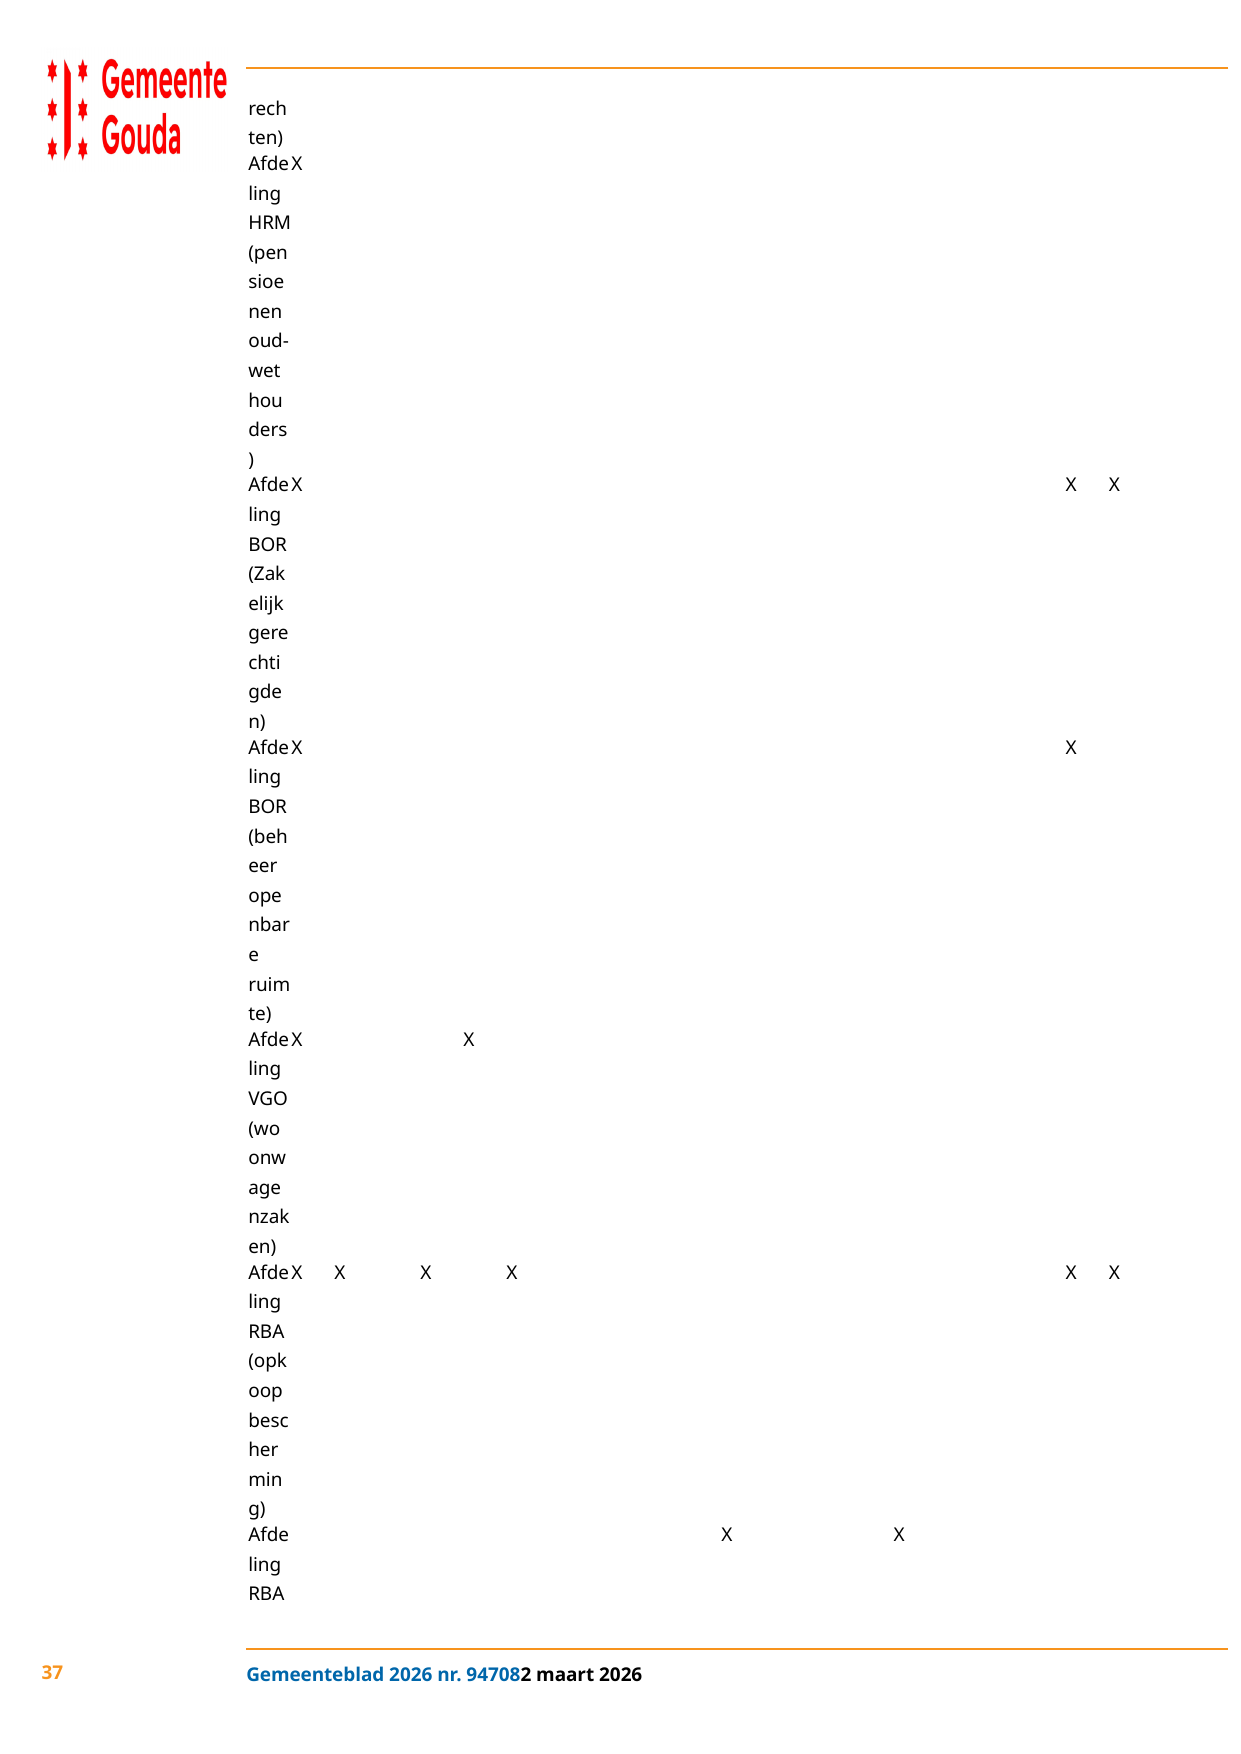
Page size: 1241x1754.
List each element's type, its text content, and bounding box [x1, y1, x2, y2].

table_cell [764, 1259, 807, 1521]
table_cell [850, 1259, 893, 1521]
table_cell [764, 472, 807, 734]
table_cell [1065, 95, 1108, 150]
table_cell rechten) [248, 95, 291, 150]
table_cell Afdeling BOR (beheer openbare ruimte) [248, 734, 291, 1026]
table_cell [1065, 1521, 1108, 1606]
table_cell [807, 1259, 850, 1521]
table_cell [592, 1026, 635, 1259]
table_cell [377, 1026, 420, 1259]
table_cell X [463, 1026, 506, 1259]
table_cell [549, 95, 592, 150]
table_cell [721, 95, 764, 150]
table_cell [678, 150, 721, 472]
table_cell [979, 472, 1022, 734]
table_cell [893, 1259, 936, 1521]
table_cell [377, 95, 420, 150]
table_cell [850, 150, 893, 472]
table_cell [979, 150, 1022, 472]
table_cell [1023, 1259, 1065, 1521]
table_cell [979, 1259, 1022, 1521]
table_cell [893, 1026, 936, 1259]
table_cell X [1109, 472, 1152, 734]
table_cell [807, 1026, 850, 1259]
table_cell [936, 1026, 979, 1259]
table_cell [721, 734, 764, 1026]
table_cell [807, 472, 850, 734]
table_cell [506, 150, 549, 472]
table_cell [377, 1259, 420, 1521]
table_cell [678, 1259, 721, 1521]
table_cell [506, 95, 549, 150]
table_cell X [291, 1026, 334, 1259]
table_cell [463, 734, 506, 1026]
table_cell [807, 95, 850, 150]
table_cell [463, 472, 506, 734]
table_cell [979, 734, 1022, 1026]
table_cell X [506, 1259, 549, 1521]
table_cell [850, 95, 893, 150]
table_cell [893, 150, 936, 472]
table_cell [549, 734, 592, 1026]
table_cell [334, 1026, 377, 1259]
table_cell X [291, 150, 334, 472]
table_cell [1109, 1026, 1152, 1259]
table_cell [420, 734, 463, 1026]
table_cell Afdeling BOR (Zakelijk gerechtigden) [248, 472, 291, 734]
table_cell [420, 95, 463, 150]
table_cell [850, 472, 893, 734]
table_cell X [420, 1259, 463, 1521]
table_cell [1065, 150, 1108, 472]
table_cell [1023, 150, 1065, 472]
table_cell [635, 734, 678, 1026]
table_cell [1109, 1521, 1152, 1606]
table_cell [936, 150, 979, 472]
table_cell [721, 150, 764, 472]
table_cell [377, 734, 420, 1026]
table_cell [764, 1026, 807, 1259]
table_cell [764, 95, 807, 150]
table_cell [1109, 734, 1152, 1026]
table_cell X [1109, 1259, 1152, 1521]
table_cell [1109, 150, 1152, 472]
table_cell [1023, 472, 1065, 734]
table_cell [893, 95, 936, 150]
table_cell [334, 472, 377, 734]
table_cell [678, 472, 721, 734]
table_cell Afdeling VGO (woonwagenzaken) [248, 1026, 291, 1259]
table_cell [721, 1259, 764, 1521]
table_cell [549, 1026, 592, 1259]
table_cell [549, 1521, 592, 1606]
table_cell [549, 1259, 592, 1521]
table_cell [678, 95, 721, 150]
table_cell [377, 150, 420, 472]
table_cell [463, 1259, 506, 1521]
table_cell [334, 734, 377, 1026]
table_cell [592, 95, 635, 150]
table_cell [807, 1521, 850, 1606]
table_cell [420, 472, 463, 734]
table_cell [635, 472, 678, 734]
table_cell [506, 1026, 549, 1259]
table_cell [893, 734, 936, 1026]
table_cell [592, 734, 635, 1026]
table_cell [506, 472, 549, 734]
table_cell [764, 150, 807, 472]
table_cell [678, 1521, 721, 1606]
table_cell X [334, 1259, 377, 1521]
table_cell Afdeling RBA [248, 1521, 291, 1606]
table_cell [936, 1521, 979, 1606]
table_cell [420, 1026, 463, 1259]
table_cell [463, 95, 506, 150]
table_cell [506, 1521, 549, 1606]
table_cell [420, 150, 463, 472]
table_cell [936, 472, 979, 734]
table_cell [1065, 1026, 1108, 1259]
table_cell [334, 1521, 377, 1606]
table_cell [979, 1521, 1022, 1606]
table_cell [334, 150, 377, 472]
table_cell [635, 95, 678, 150]
table_cell [377, 1521, 420, 1606]
table_cell X [291, 734, 334, 1026]
table_cell [764, 1521, 807, 1606]
table_cell [463, 1521, 506, 1606]
table_cell [291, 95, 334, 150]
table_cell Afdeling HRM (pensioenen oud-wethouders) [248, 150, 291, 472]
table_cell [549, 150, 592, 472]
table_cell [291, 1521, 334, 1606]
table_cell [592, 472, 635, 734]
table_cell X [721, 1521, 764, 1606]
table_cell [678, 734, 721, 1026]
table_cell [592, 150, 635, 472]
picture [41, 47, 231, 172]
table_cell [1023, 95, 1065, 150]
table_cell [807, 150, 850, 472]
table_cell [764, 734, 807, 1026]
table_cell [979, 1026, 1022, 1259]
table_cell [635, 1521, 678, 1606]
table_cell [850, 734, 893, 1026]
table_cell [420, 1521, 463, 1606]
table_cell X [291, 1259, 334, 1521]
table_cell Afdeling RBA (opkoopbescherming) [248, 1259, 291, 1521]
table_cell [721, 472, 764, 734]
table_cell X [1065, 734, 1108, 1026]
table_cell [635, 1259, 678, 1521]
table_cell [979, 95, 1022, 150]
table_cell X [893, 1521, 936, 1606]
table_cell X [1065, 1259, 1108, 1521]
table_cell [334, 95, 377, 150]
table_cell [936, 1259, 979, 1521]
table_cell X [1065, 472, 1108, 734]
table_cell [1023, 1521, 1065, 1606]
table_cell [377, 472, 420, 734]
table_cell [1023, 734, 1065, 1026]
table_cell [850, 1521, 893, 1606]
table_cell [893, 472, 936, 734]
table_cell [721, 1026, 764, 1259]
table_cell X [291, 472, 334, 734]
table_cell [807, 734, 850, 1026]
table_cell [506, 734, 549, 1026]
table_cell [1023, 1026, 1065, 1259]
table_cell [635, 1026, 678, 1259]
table_cell [592, 1521, 635, 1606]
table_cell [592, 1259, 635, 1521]
table_cell [549, 472, 592, 734]
table_cell [463, 150, 506, 472]
table_cell [678, 1026, 721, 1259]
table_cell [936, 95, 979, 150]
table_cell [936, 734, 979, 1026]
table_cell [1109, 95, 1152, 150]
table_cell [850, 1026, 893, 1259]
table_cell [635, 150, 678, 472]
